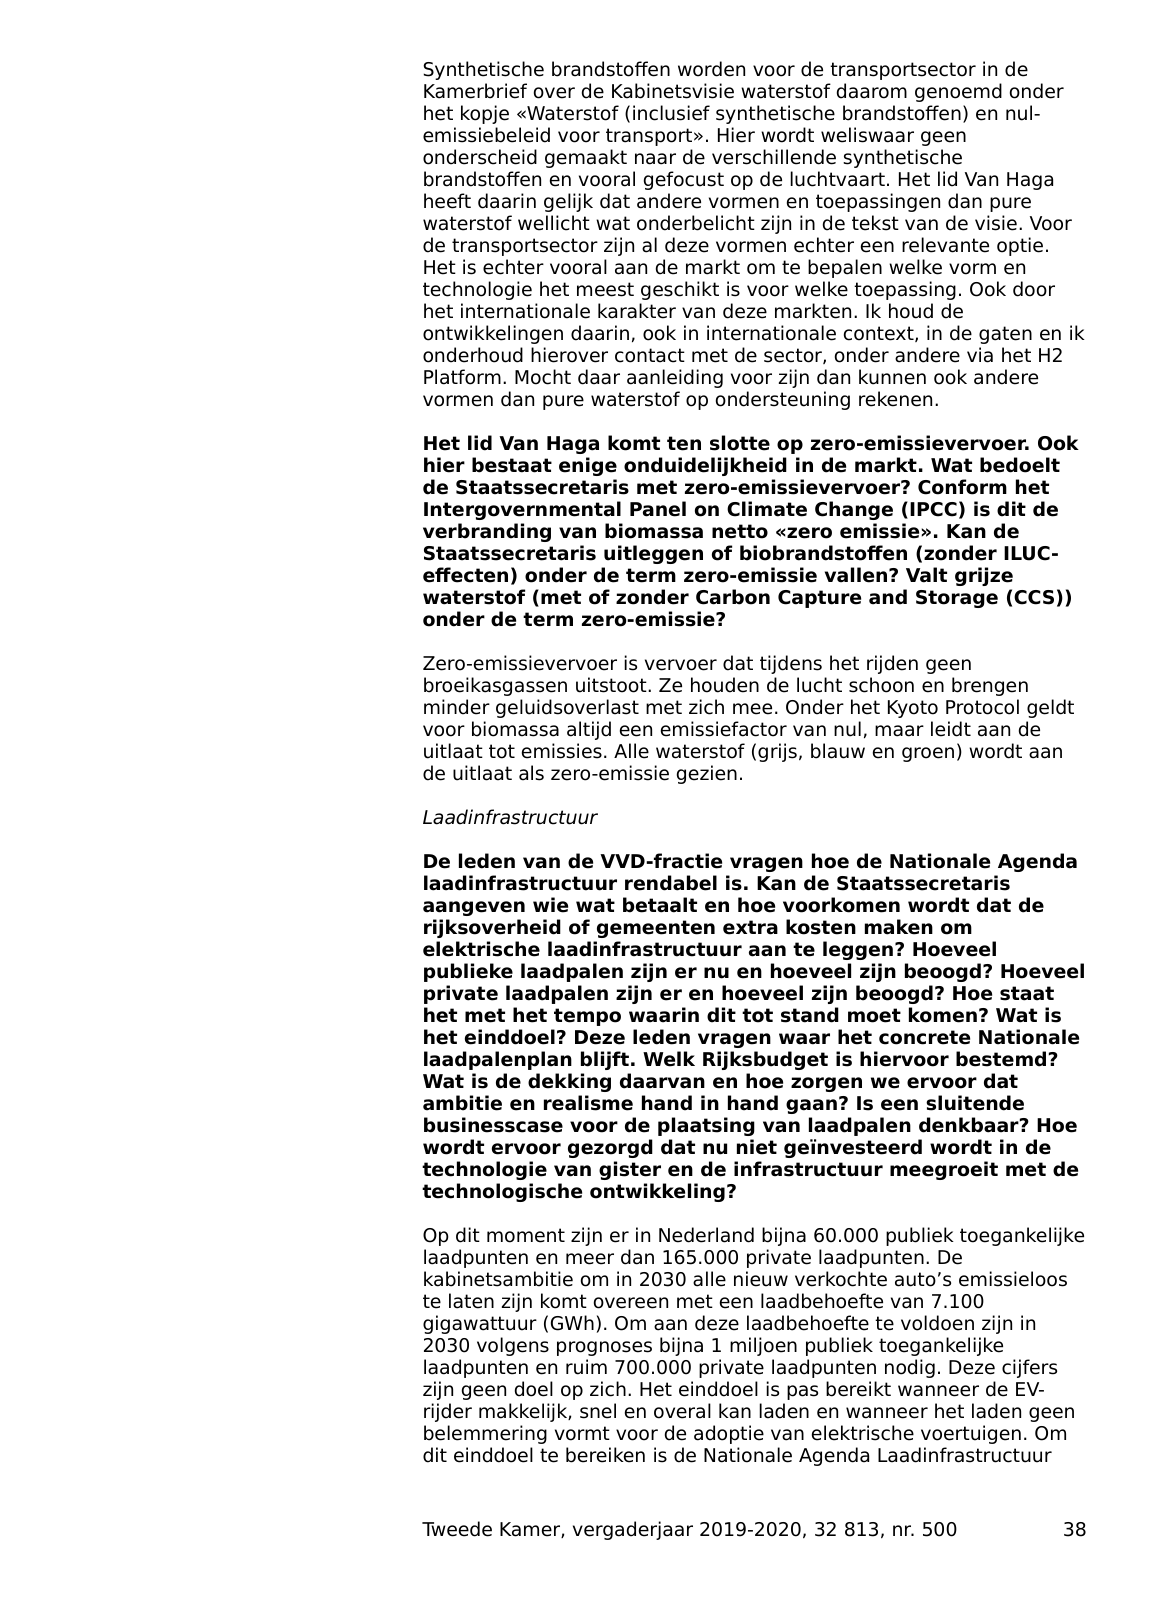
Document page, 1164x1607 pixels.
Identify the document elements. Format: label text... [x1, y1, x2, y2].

text Op dit moment zijn er in Nederland bijna 60.000 publiek toegankelijke laadpunten en meer dan 165.000 private laadpunten. De kabinetsambitie om in 2030 alle nieuw verkochte auto’s emissieloos te laten zijn komt overeen met een laadbehoefte van 7.100 gigawattuur (GWh). Om aan deze laadbehoefte te voldoen zijn in 2030 volgens prognoses bijna 1 miljoen publiek toegankelijke laadpunten en ruim 700.000 private laadpunten nodig. Deze cijfers zijn geen doel op zich. Het einddoel is pas bereikt wanneer de EV-rijder makkelijk, snel en overal kan laden en wanneer het laden geen belemmering vormt voor de adoptie van elektrische voertuigen. Om dit einddoel te bereiken is de Nationale Agenda Laadinfrastructuur [422, 1225, 1087, 1467]
text Synthetische brandstoffen worden voor de transportsector in de Kamerbrief over de Kabinetsvisie waterstof daarom genoemd onder het kopje «Waterstof (inclusief synthetische brandstoffen) en nul-emissiebeleid voor transport». Hier wordt weliswaar geen onderscheid gemaakt naar de verschillende synthetische brandstoffen en vooral gefocust op de luchtvaart. Het lid Van Haga heeft daarin gelijk dat andere vormen en toepassingen dan pure waterstof wellicht wat onderbelicht zijn in de tekst van de visie. Voor de transportsector zijn al deze vormen echter een relevante optie. Het is echter vooral aan de markt om te bepalen welke vorm en technologie het meest geschikt is voor welke toepassing. Ook door het internationale karakter van deze markten. Ik houd de ontwikkelingen daarin, ook in internationale context, in de gaten en ik onderhoud hierover contact met de sector, onder andere via het H2 Platform. Mocht daar aanleiding voor zijn dan kunnen ook andere vormen dan pure waterstof op ondersteuning rekenen. [422, 59, 1087, 411]
text Het lid Van Haga komt ten slotte op zero-emissievervoer. Ook hier bestaat enige onduidelijkheid in de markt. Wat bedoelt de Staatssecretaris met zero-emissievervoer? Conform het Intergovernmental Panel on Climate Change (IPCC) is dit de verbranding van biomassa netto «zero emissie». Kan de Staatssecretaris uitleggen of biobrandstoffen (zonder ILUC-effecten) onder de term zero-emissie vallen? Valt grijze waterstof (met of zonder Carbon Capture and Storage (CCS)) onder de term zero-emissie? [422, 433, 1087, 631]
subtitle Laadinfrastructuur [422, 807, 1087, 829]
text Zero-emissievervoer is vervoer dat tijdens het rijden geen broeikasgassen uitstoot. Ze houden de lucht schoon en brengen minder geluidsoverlast met zich mee. Onder het Kyoto Protocol geldt voor biomassa altijd een emissiefactor van nul, maar leidt aan de uitlaat tot emissies. Alle waterstof (grijs, blauw en groen) wordt aan de uitlaat als zero-emissie gezien. [422, 653, 1087, 785]
text De leden van de VVD-fractie vragen hoe de Nationale Agenda laadinfrastructuur rendabel is. Kan de Staatssecretaris aangeven wie wat betaalt en hoe voorkomen wordt dat de rijksoverheid of gemeenten extra kosten maken om elektrische laadinfrastructuur aan te leggen? Hoeveel publieke laadpalen zijn er nu en hoeveel zijn beoogd? Hoeveel private laadpalen zijn er en hoeveel zijn beoogd? Hoe staat het met het tempo waarin dit tot stand moet komen? Wat is het einddoel? Deze leden vragen waar het concrete Nationale laadpalenplan blijft. Welk Rijksbudget is hiervoor bestemd? Wat is de dekking daarvan en hoe zorgen we ervoor dat ambitie en realisme hand in hand gaan? Is een sluitende businesscase voor de plaatsing van laadpalen denkbaar? Hoe wordt ervoor gezorgd dat nu niet geïnvesteerd wordt in de technologie van gister en de infrastructuur meegroeit met de technologische ontwikkeling? [422, 851, 1087, 1203]
